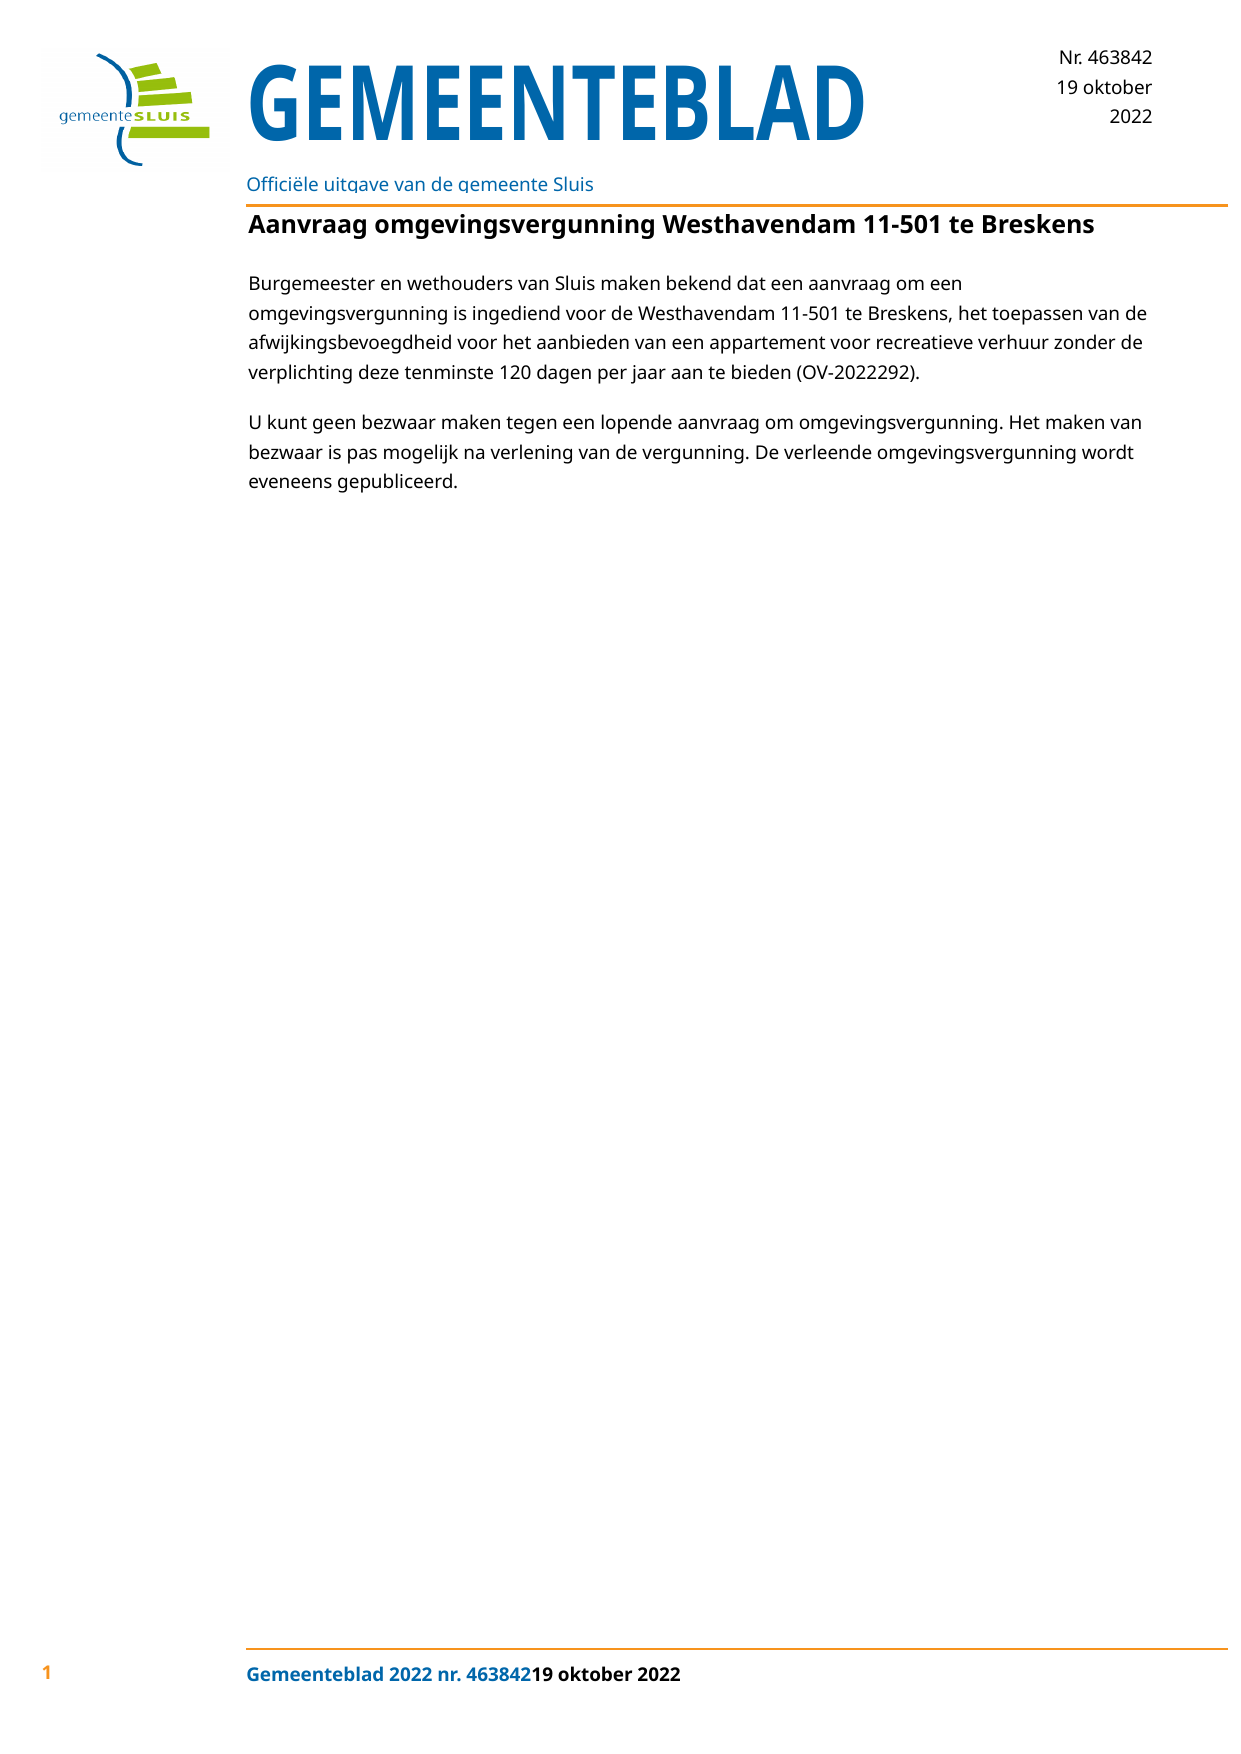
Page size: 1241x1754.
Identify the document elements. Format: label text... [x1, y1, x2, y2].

text Aanvraag omgevingsvergunning Westhavendam 11-501 te Breskens [248, 207, 1152, 241]
text Burgemeester en wethouders van Sluis maken bekend dat een aanvraag om een omgevingsvergunning is ingediend voor de Westhavendam 11-501 te Breskens, het toepassen van de afwijkingsbevoegdheid voor het aanbieden van een appartement voor recreatieve verhuur zonder de verplichting deze tenminste 120 dagen per jaar aan te bieden (OV-2022292). [248, 270, 1152, 385]
picture [41, 47, 231, 172]
text U kunt geen bezwaar maken tegen een lopende aanvraag om omgevingsvergunning. Het maken van bezwaar is pas mogelijk na verlening van de vergunning. De verleende omgevingsvergunning wordt eveneens gepubliceerd. [248, 409, 1152, 494]
